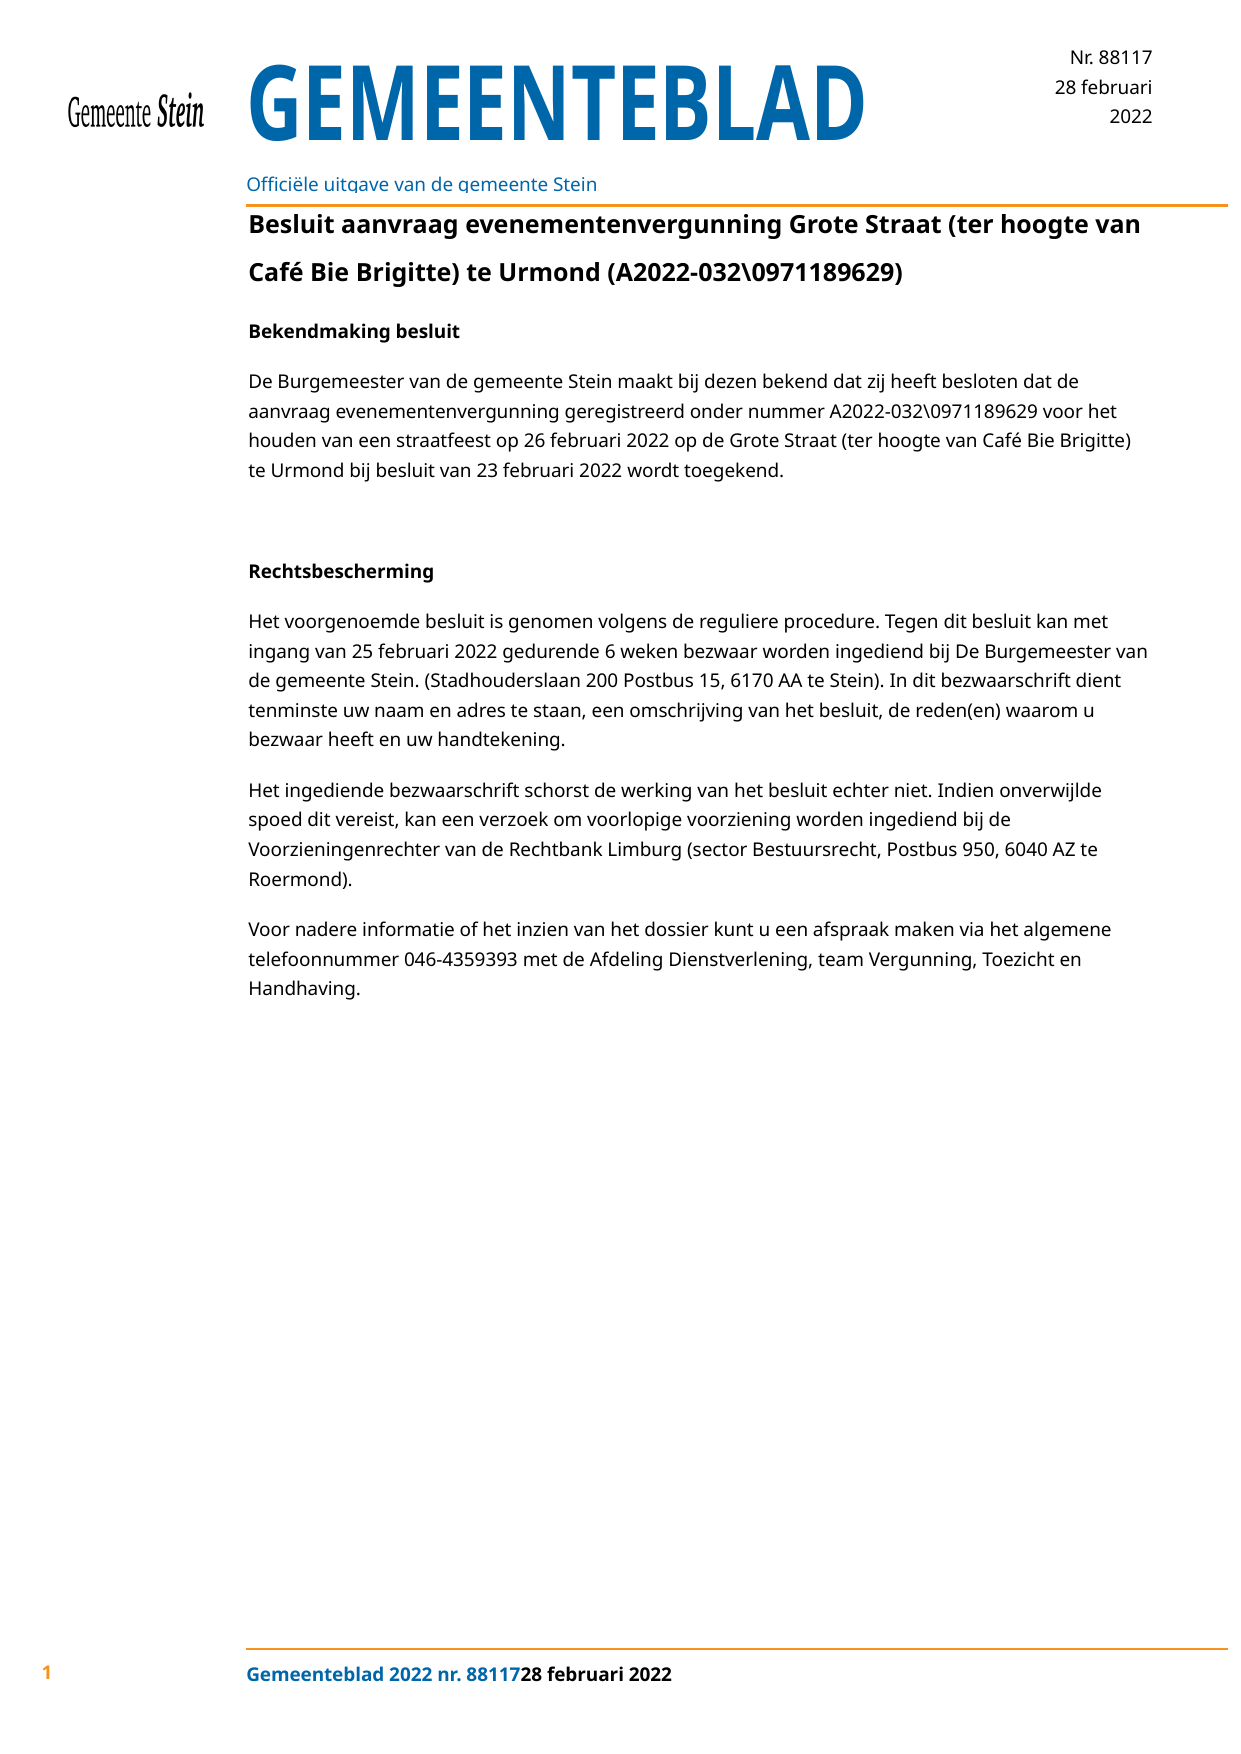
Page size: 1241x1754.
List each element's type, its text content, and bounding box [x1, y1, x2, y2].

picture [41, 47, 231, 172]
text Voor nadere informatie of het inzien van het dossier kunt u een afspraak maken via het algemene telefoonnummer 046-4359393 met de Afdeling Dienstverlening, team Vergunning, Toezicht en Handhaving. [248, 916, 1152, 1001]
text Het voorgenoemde besluit is genomen volgens de reguliere procedure. Tegen dit besluit kan met ingang van 25 februari 2022 gedurende 6 weken bezwaar worden ingediend bij De Burgemeester van de gemeente Stein. (Stadhouderslaan 200 Postbus 15, 6170 AA te Stein). In dit bezwaarschrift dient tenminste uw naam en adres te staan, een omschrijving van het besluit, de reden(en) waarom u bezwaar heeft en uw handtekening. [248, 608, 1152, 752]
text Het ingediende bezwaarschrift schorst de werking van het besluit echter niet. Indien onverwijlde spoed dit vereist, kan een verzoek om voorlopige voorziening worden ingediend bij de Voorzieningenrechter van de Rechtbank Limburg (sector Bestuursrecht, Postbus 950, 6040 AZ te Roermond). [248, 777, 1152, 892]
text Rechtsbescherming [248, 558, 1152, 584]
text De Burgemeester van de gemeente Stein maakt bij dezen bekend dat zij heeft besloten dat de aanvraag evenementenvergunning geregistreerd onder nummer A2022-032\0971189629 voor het houden van een straatfeest op 26 februari 2022 op de Grote Straat (ter hoogte van Café Bie Brigitte) te Urmond bij besluit van 23 februari 2022 wordt toegekend. [248, 368, 1152, 483]
text Besluit aanvraag evenementenvergunning Grote Straat (ter hoogte van Café Bie Brigitte) te Urmond (A2022-032\0971189629) [248, 207, 1152, 288]
text Bekendmaking besluit [248, 318, 1152, 344]
